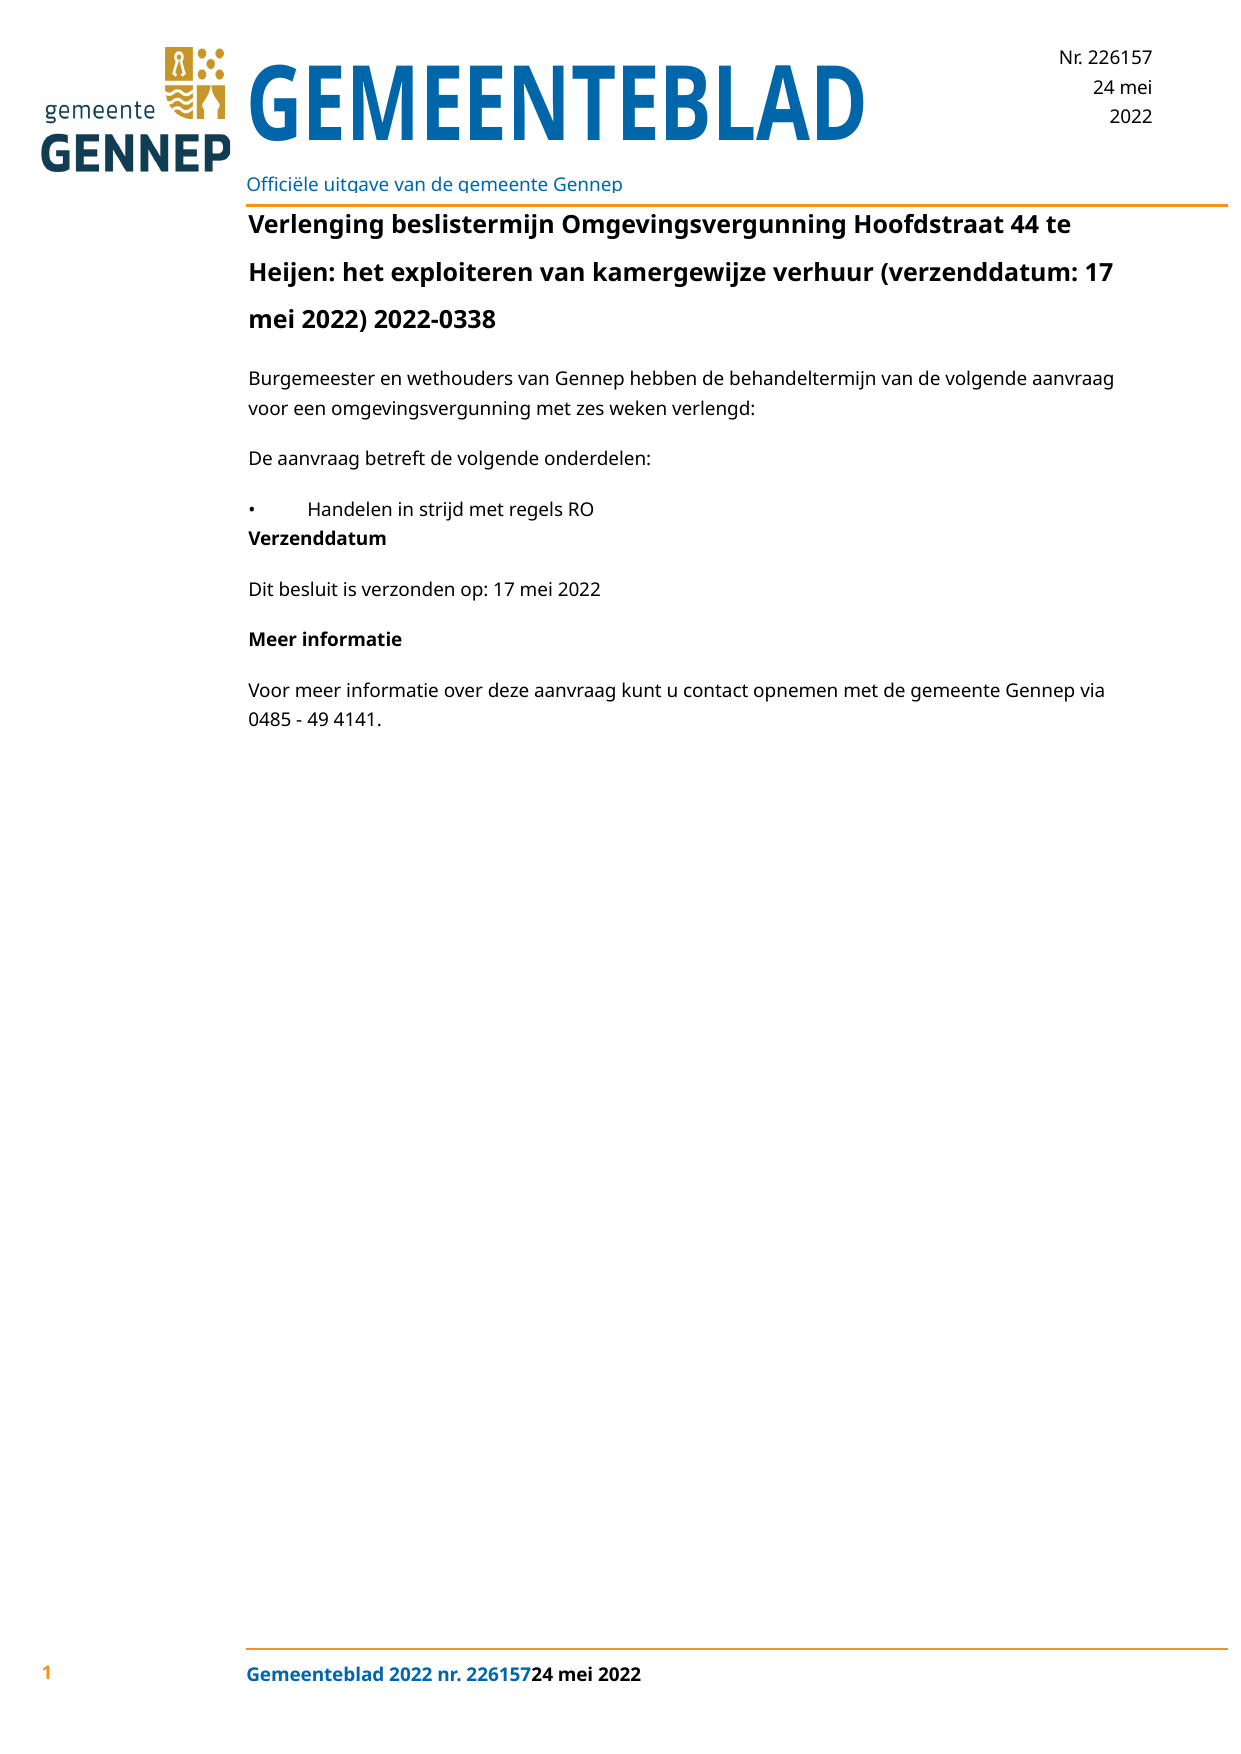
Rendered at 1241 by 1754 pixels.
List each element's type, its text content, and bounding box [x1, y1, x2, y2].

text Meer informatie [248, 626, 1152, 652]
text Verzenddatum [248, 526, 1152, 551]
picture [41, 47, 231, 172]
text Dit besluit is verzonden op: 17 mei 2022 [248, 576, 1152, 602]
text De aanvraag betreft de volgende onderdelen: [248, 446, 1152, 471]
text Voor meer informatie over deze aanvraag kunt u contact opnemen met de gemeente Gennep via 0485 - 49 4141. [248, 677, 1152, 732]
text Verlenging beslistermijn Omgevingsvergunning Hoofdstraat 44 te Heijen: het exploiteren van kamergewijze verhuur (verzenddatum: 17 mei 2022) 2022-0338 [248, 207, 1152, 336]
text Burgemeester en wethouders van Gennep hebben de behandeltermijn van de volgende aanvraag voor een omgevingsvergunning met zes weken verlengd: [248, 366, 1152, 421]
list Handelen in strijd met regels RO [248, 496, 1152, 522]
